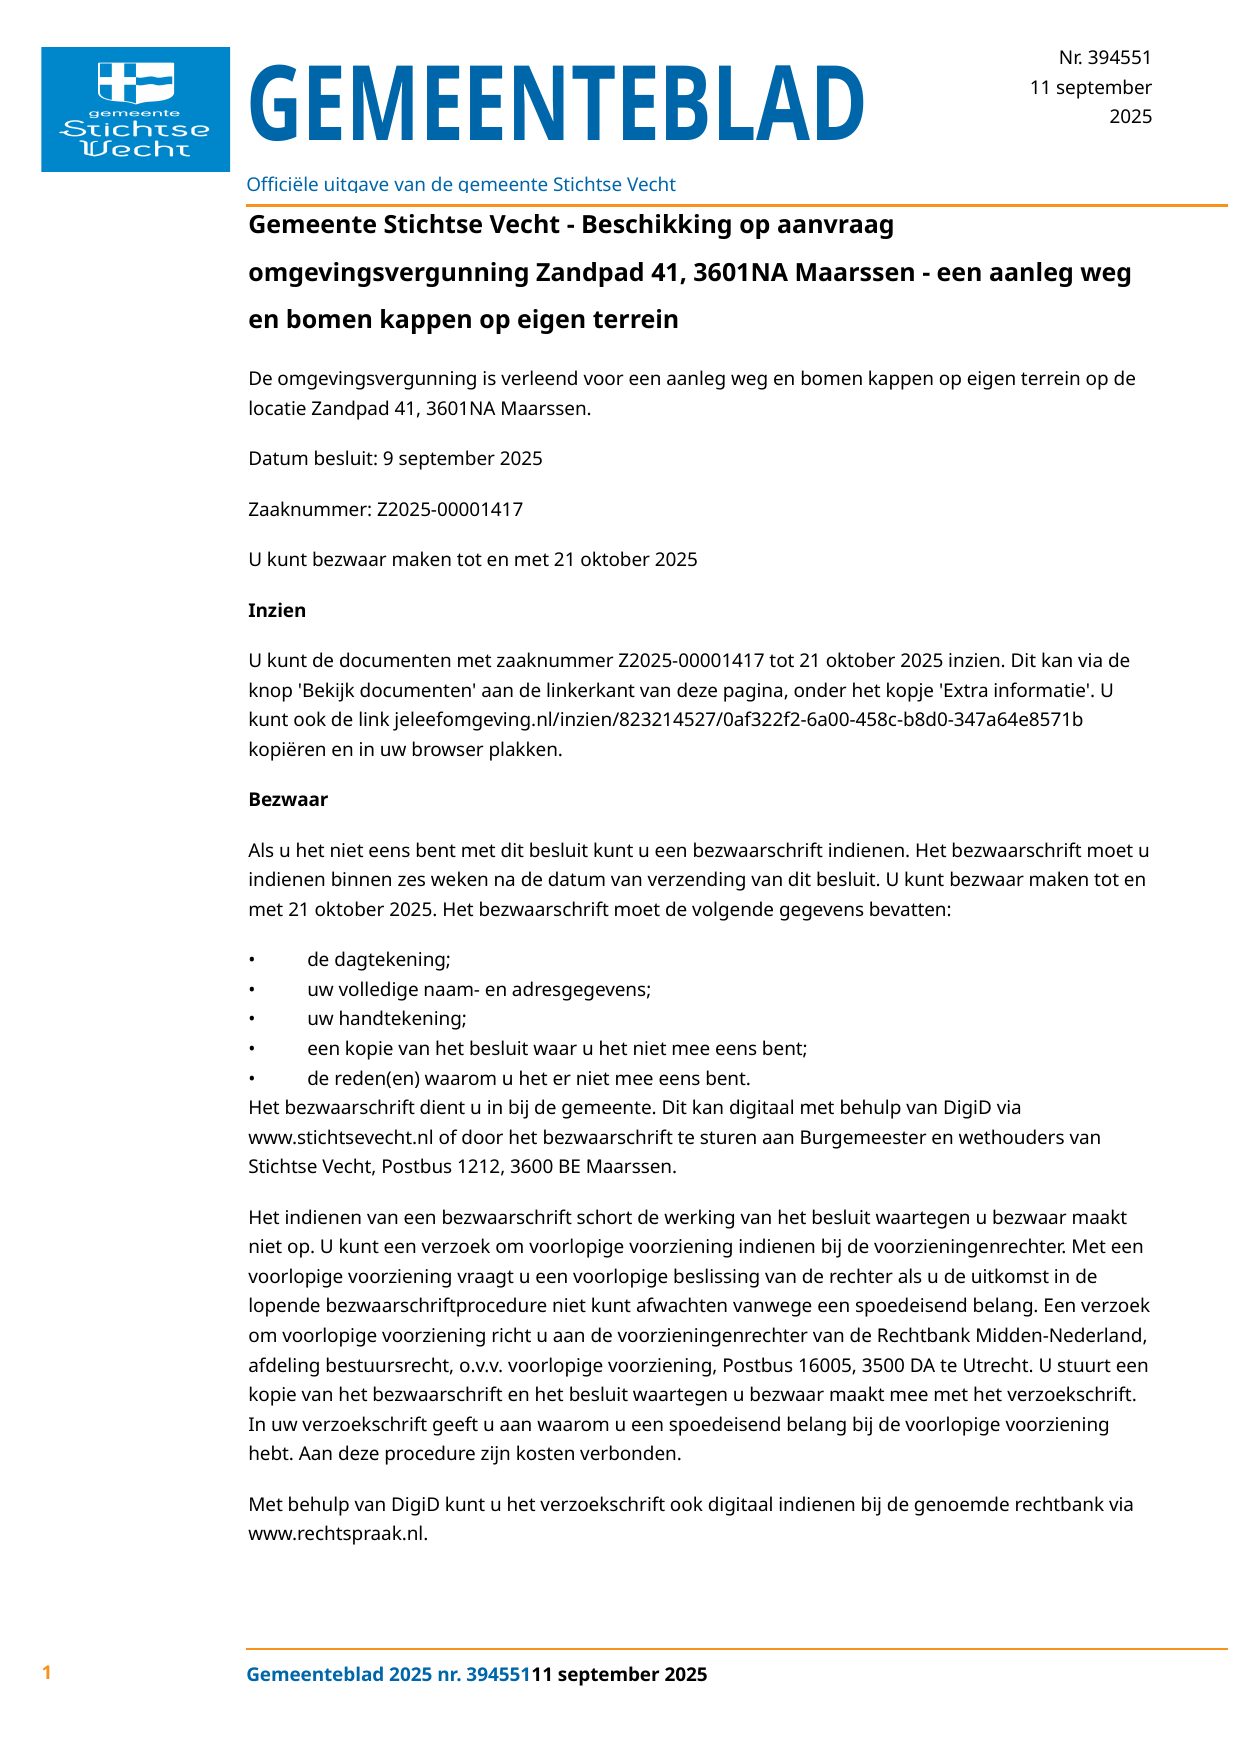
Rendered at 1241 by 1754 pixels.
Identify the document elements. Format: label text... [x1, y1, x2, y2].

text Datum besluit: 9 september 2025 [248, 446, 1152, 471]
text Met behulp van DigiD kunt u het verzoekschrift ook digitaal indienen bij de genoemde rechtbank via www.rechtspraak.nl. [248, 1491, 1152, 1546]
text Het indienen van een bezwaarschrift schort de werking van het besluit waartegen u bezwaar maakt niet op. U kunt een verzoek om voorlopige voorziening indienen bij de voorzieningenrechter. Met een voorlopige voorziening vraagt u een voorlopige beslissing van de rechter als u de uitkomst in de lopende bezwaarschriftprocedure niet kunt afwachten vanwege een spoedeisend belang. Een verzoek om voorlopige voorziening richt u aan de voorzieningenrechter van de Rechtbank Midden-Nederland, afdeling bestuursrecht, o.v.v. voorlopige voorziening, Postbus 16005, 3500 DA te Utrecht. U stuurt een kopie van het bezwaarschrift en het besluit waartegen u bezwaar maakt mee met het verzoekschrift. In uw verzoekschrift geeft u aan waarom u een spoedeisend belang bij de voorlopige voorziening hebt. Aan deze procedure zijn kosten verbonden. [248, 1204, 1152, 1466]
list de dagtekening; [248, 946, 1152, 972]
text U kunt de documenten met zaaknummer Z2025-00001417 tot 21 oktober 2025 inzien. Dit kan via de knop 'Bekijk documenten' aan de linkerkant van deze pagina, onder het kopje 'Extra informatie'. U kunt ook de link jeleefomgeving.nl/inzien/823214527/0af322f2-6a00-458c-b8d0-347a64e8571b kopiëren en in uw browser plakken. [248, 647, 1152, 762]
list een kopie van het besluit waar u het niet mee eens bent; [248, 1035, 1152, 1061]
text Als u het niet eens bent met dit besluit kunt u een bezwaarschrift indienen. Het bezwaarschrift moet u indienen binnen zes weken na de datum van verzending van dit besluit. U kunt bezwaar maken tot en met 21 oktober 2025. Het bezwaarschrift moet de volgende gegevens bevatten: [248, 837, 1152, 922]
picture [99, 63, 135, 101]
text U kunt bezwaar maken tot en met 21 oktober 2025 [248, 546, 1152, 572]
list de reden(en) waarom u het er niet mee eens bent. [248, 1065, 1152, 1090]
text Zaaknummer: Z2025-00001417 [248, 496, 1152, 522]
list uw handtekening; [248, 1006, 1152, 1031]
text Gemeente Stichtse Vecht - Beschikking op aanvraag omgevingsvergunning Zandpad 41, 3601NA Maarssen - een aanleg weg en bomen kappen op eigen terrein [248, 207, 1152, 336]
text Bezwaar [248, 786, 1152, 812]
text De omgevingsvergunning is verleend voor een aanleg weg en bomen kappen op eigen terrein op de locatie Zandpad 41, 3601NA Maarssen. [248, 366, 1152, 421]
picture [137, 63, 174, 103]
text Het bezwaarschrift dient u in bij de gemeente. Dit kan digitaal met behulp van DigiD via www.stichtsevecht.nl of door het bezwaarschrift te sturen aan Burgemeester en wethouders van Stichtse Vecht, Postbus 1212, 3600 BE Maarssen. [248, 1094, 1152, 1179]
list uw volledige naam- en adresgegevens; [248, 976, 1152, 1002]
text Inzien [248, 597, 1152, 622]
